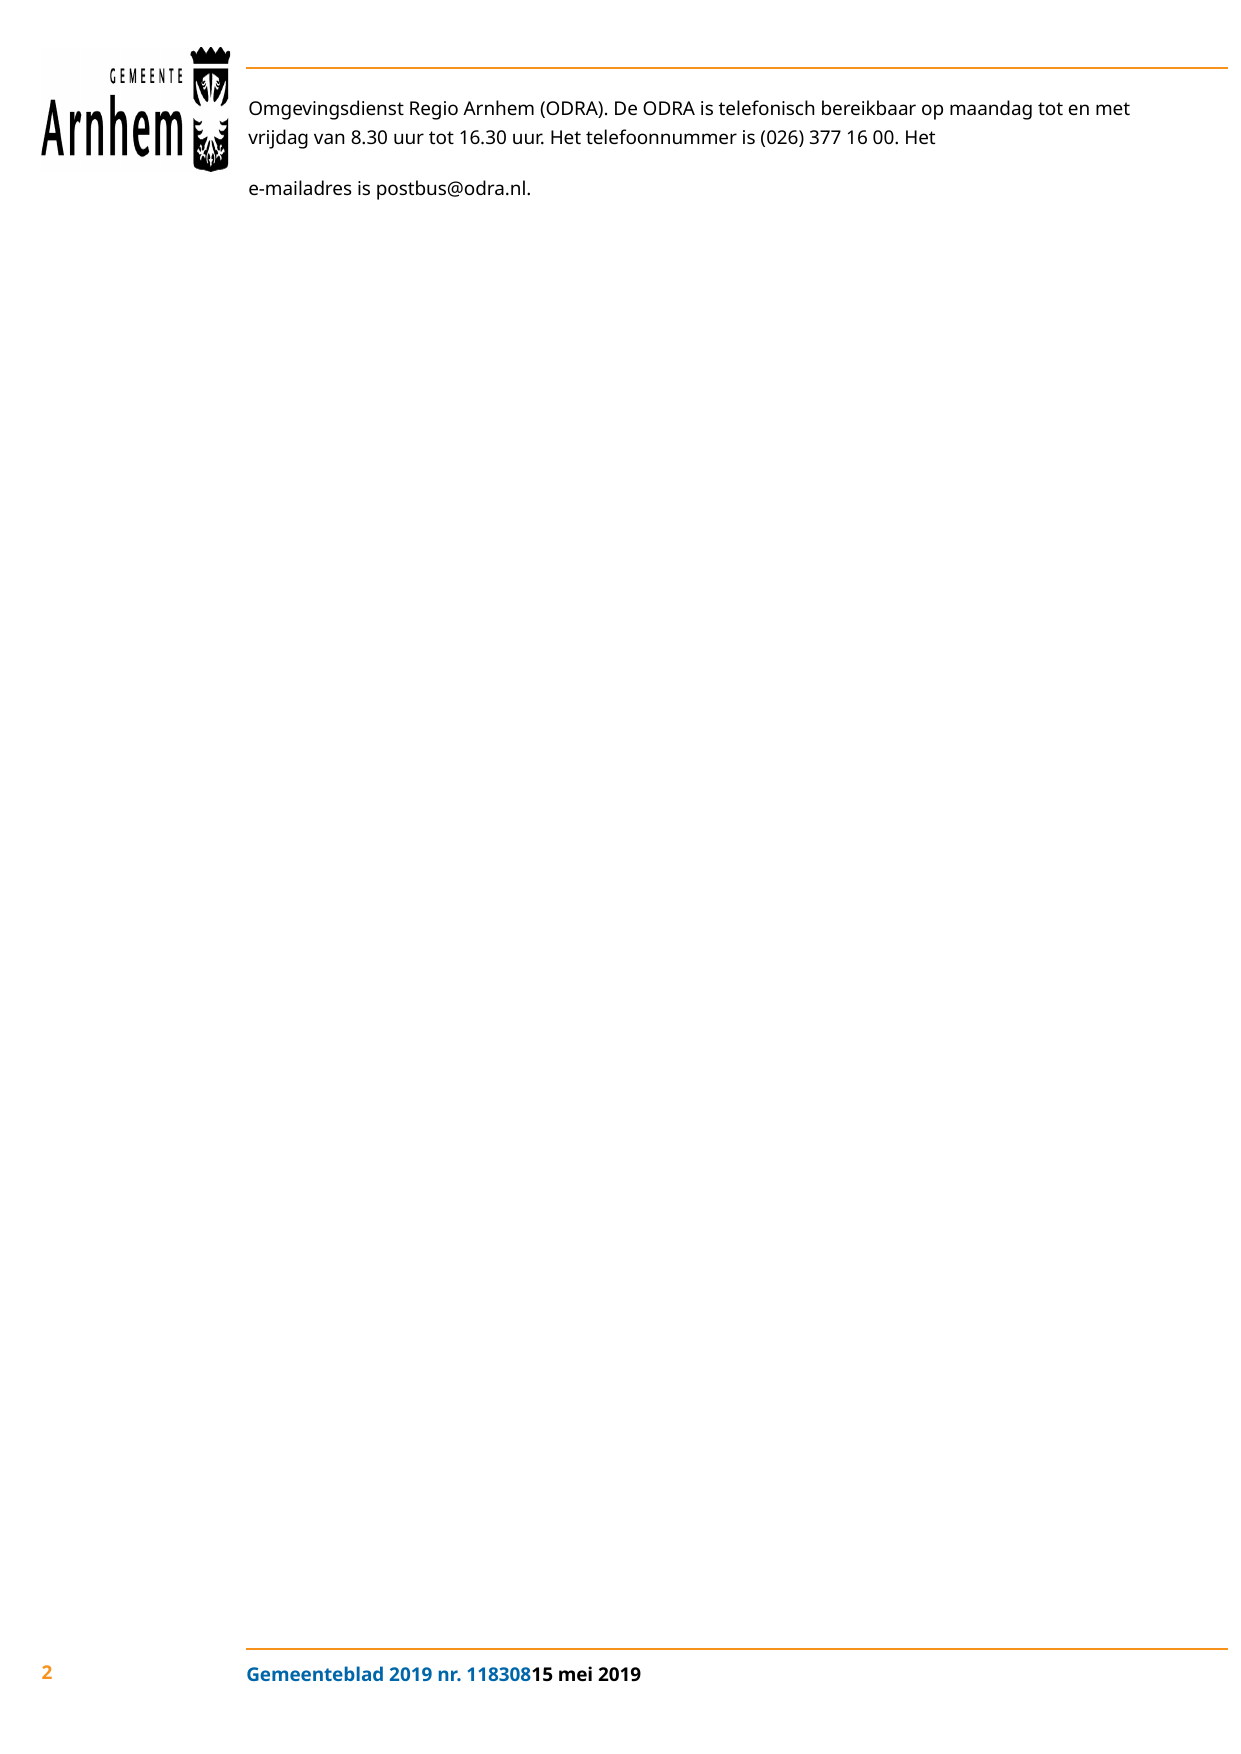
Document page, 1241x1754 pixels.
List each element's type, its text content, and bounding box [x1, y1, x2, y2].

text e-mailadres is postbus@odra.nl. [248, 175, 1152, 201]
picture [41, 47, 231, 172]
text Omgevingsdienst Regio Arnhem (ODRA). De ODRA is telefonisch bereikbaar op maandag tot en met vrijdag van 8.30 uur tot 16.30 uur. Het telefoonnummer is (026) 377 16 00. Het [248, 95, 1152, 150]
